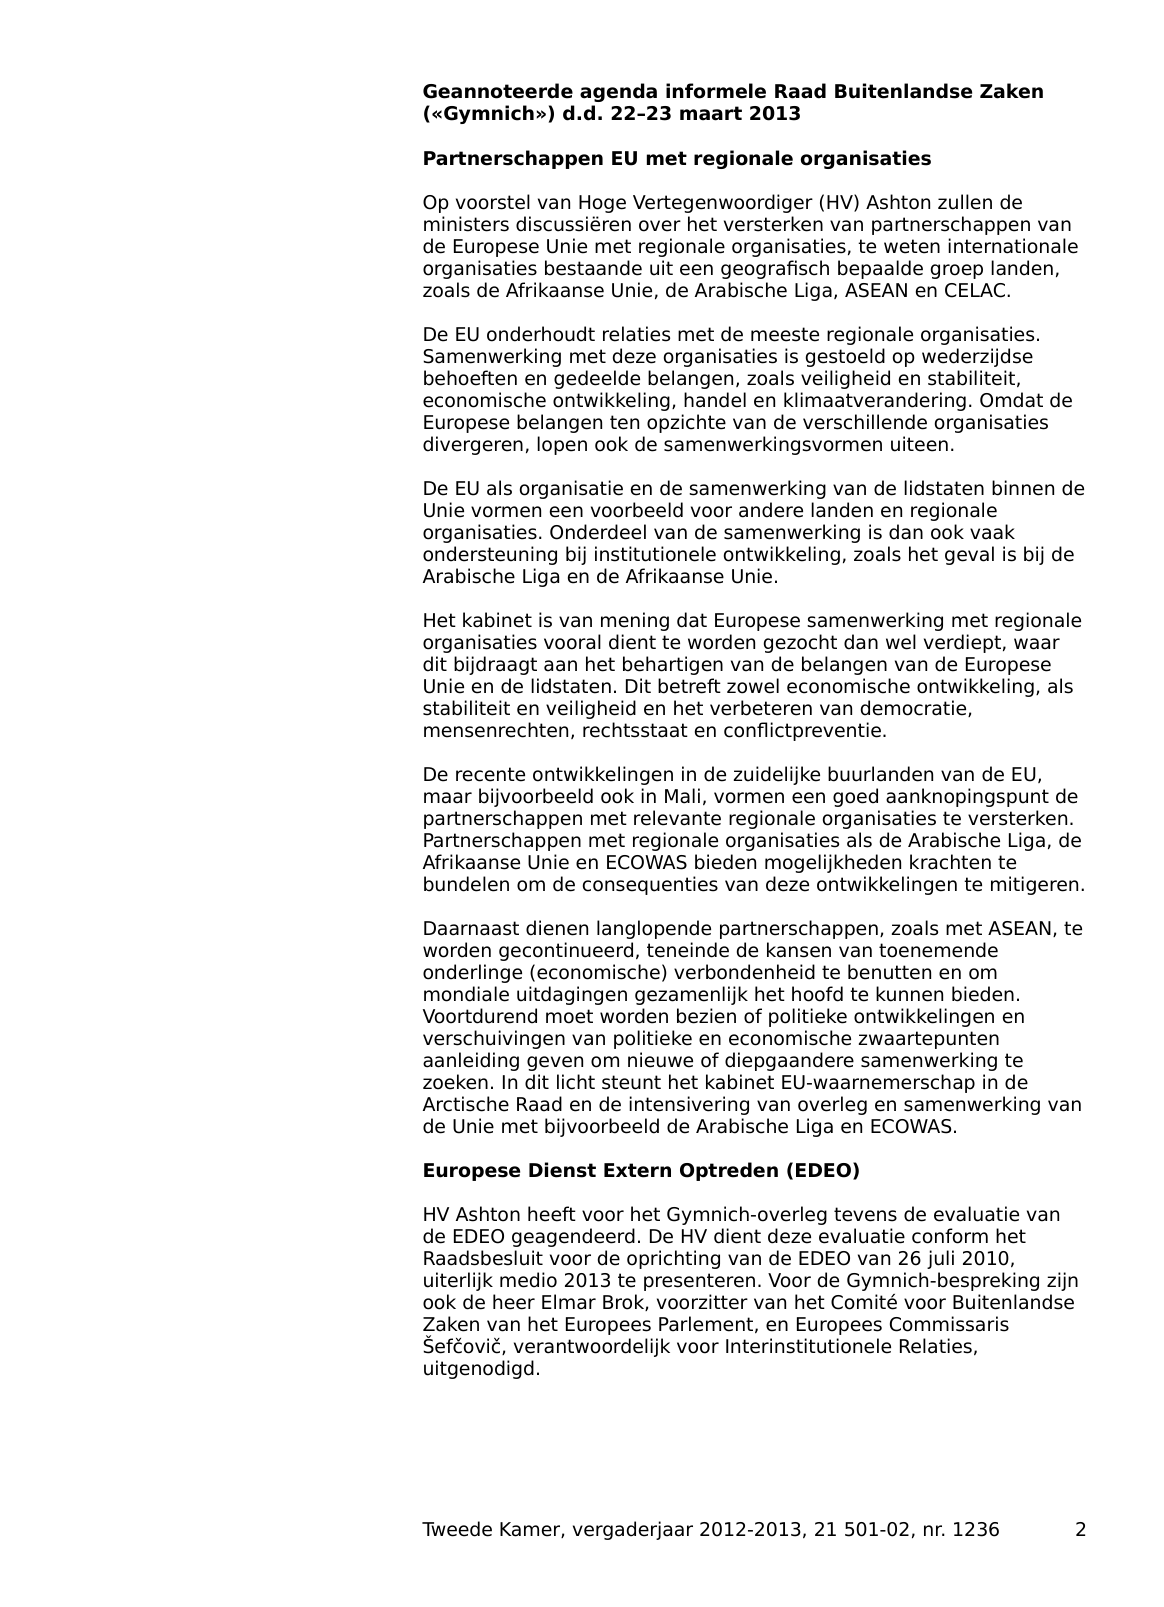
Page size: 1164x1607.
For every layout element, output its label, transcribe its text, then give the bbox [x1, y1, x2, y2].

subtitle Europese Dienst Extern Optreden (EDEO) [422, 1160, 1087, 1182]
text De recente ontwikkelingen in de zuidelijke buurlanden van de EU, maar bijvoorbeeld ook in Mali, vormen een goed aanknopingspunt de partnerschappen met relevante regionale organisaties te versterken. Partnerschappen met regionale organisaties als de Arabische Liga, de Afrikaanse Unie en ECOWAS bieden mogelijkheden krachten te bundelen om de consequenties van deze ontwikkelingen te mitigeren. [422, 764, 1087, 896]
text De EU onderhoudt relaties met de meeste regionale organisaties. Samenwerking met deze organisaties is gestoeld op wederzijdse behoeften en gedeelde belangen, zoals veiligheid en stabiliteit, economische ontwikkeling, handel en klimaatverandering. Omdat de Europese belangen ten opzichte van de verschillende organisaties divergeren, lopen ook de samenwerkingsvormen uiteen. [422, 324, 1087, 456]
subtitle Partnerschappen EU met regionale organisaties [422, 147, 1087, 169]
text Op voorstel van Hoge Vertegenwoordiger (HV) Ashton zullen de ministers discussiëren over het versterken van partnerschappen van de Europese Unie met regionale organisaties, te weten internationale organisaties bestaande uit een geografisch bepaalde groep landen, zoals de Afrikaanse Unie, de Arabische Liga, ASEAN en CELAC. [422, 192, 1087, 301]
text Het kabinet is van mening dat Europese samenwerking met regionale organisaties vooral dient te worden gezocht dan wel verdiept, waar dit bijdraagt aan het behartigen van de belangen van de Europese Unie en de lidstaten. Dit betreft zowel economische ontwikkeling, als stabiliteit en veiligheid en het verbeteren van democratie, mensenrechten, rechtsstaat en conflictpreventie. [422, 610, 1087, 742]
subtitle Geannoteerde agenda informele Raad Buitenlandse Zaken («Gymnich») d.d. 22–23 maart 2013 [422, 81, 1087, 125]
text Daarnaast dienen langlopende partnerschappen, zoals met ASEAN, te worden gecontinueerd, teneinde de kansen van toenemende onderlinge (economische) verbondenheid te benutten en om mondiale uitdagingen gezamenlijk het hoofd te kunnen bieden. Voortdurend moet worden bezien of politieke ontwikkelingen en verschuivingen van politieke en economische zwaartepunten aanleiding geven om nieuwe of diepgaandere samenwerking te zoeken. In dit licht steunt het kabinet EU-waarnemerschap in de Arctische Raad en de intensivering van overleg en samenwerking van de Unie met bijvoorbeeld de Arabische Liga en ECOWAS. [422, 918, 1087, 1138]
text HV Ashton heeft voor het Gymnich-overleg tevens de evaluatie van de EDEO geagendeerd. De HV dient deze evaluatie conform het Raadsbesluit voor de oprichting van de EDEO van 26 juli 2010, uiterlijk medio 2013 te presenteren. Voor de Gymnich-bespreking zijn ook de heer Elmar Brok, voorzitter van het Comité voor Buitenlandse Zaken van het Europees Parlement, en Europees Commissaris Šefčovič, verantwoordelijk voor Interinstitutionele Relaties, uitgenodigd. [422, 1204, 1087, 1380]
text De EU als organisatie en de samenwerking van de lidstaten binnen de Unie vormen een voorbeeld voor andere landen en regionale organisaties. Onderdeel van de samenwerking is dan ook vaak ondersteuning bij institutionele ontwikkeling, zoals het geval is bij de Arabische Liga en de Afrikaanse Unie. [422, 478, 1087, 588]
